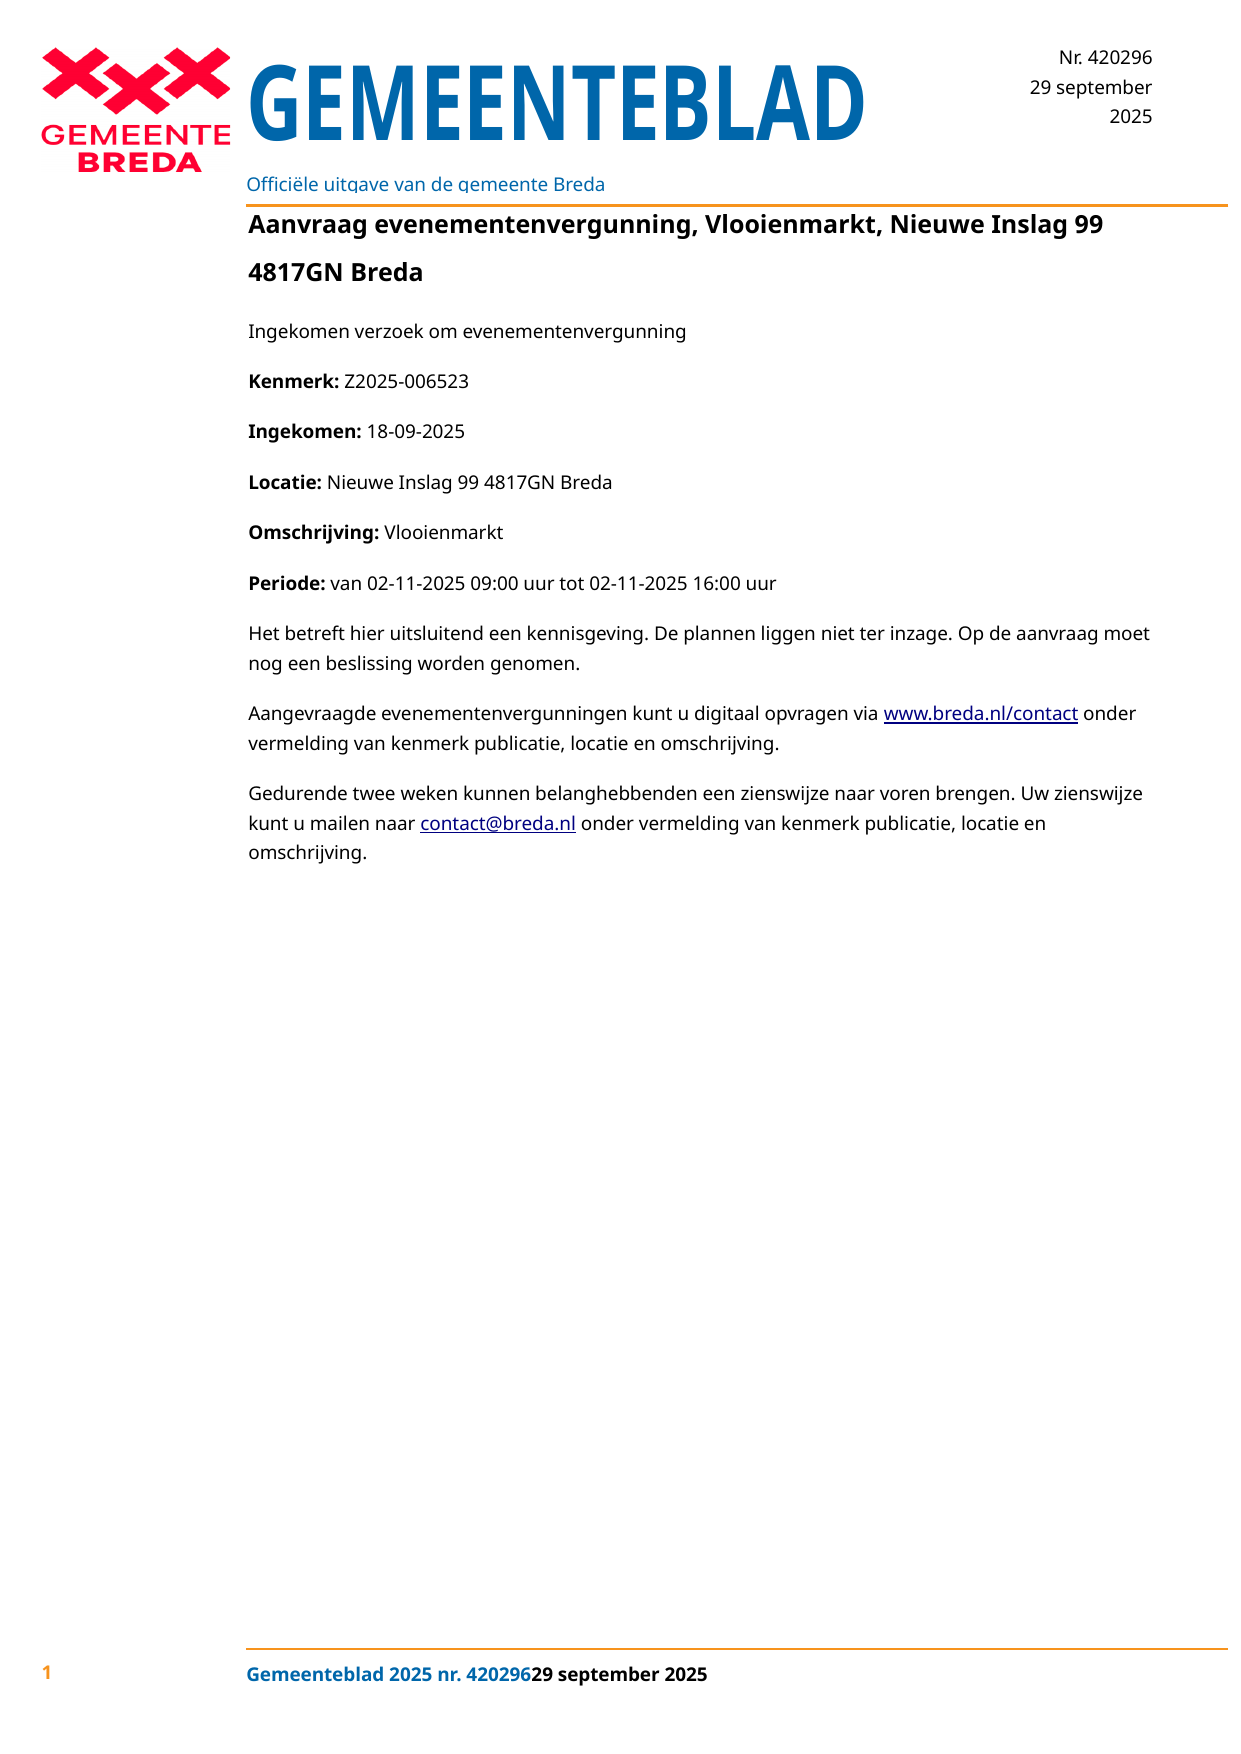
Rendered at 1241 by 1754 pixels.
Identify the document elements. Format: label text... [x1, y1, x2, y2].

text Aanvraag evenementenvergunning, Vlooienmarkt, Nieuwe Inslag 99 4817GN Breda [248, 207, 1152, 288]
text Gedurende twee weken kunnen belanghebbenden een zienswijze naar voren brengen. Uw zienswijze kunt u mailen naar contact@breda.nl onder vermelding van kenmerk publicatie, locatie en omschrijving. [248, 780, 1152, 865]
text Ingekomen verzoek om evenementenvergunning [248, 318, 1152, 344]
text Omschrijving: Vlooienmarkt [248, 519, 1152, 545]
text Kenmerk: Z2025-006523 [248, 368, 1152, 394]
text Locatie: Nieuwe Inslag 99 4817GN Breda [248, 469, 1152, 495]
text Ingekomen: 18-09-2025 [248, 419, 1152, 444]
text Het betreft hier uitsluitend een kennisgeving. De plannen liggen niet ter inzage. Op de aanvraag moet nog een beslissing worden genomen. [248, 620, 1152, 676]
picture [41, 47, 231, 172]
text Periode: van 02-11-2025 09:00 uur tot 02-11-2025 16:00 uur [248, 570, 1152, 596]
text Aangevraagde evenementenvergunningen kunt u digitaal opvragen via www.breda.nl/contact onder vermelding van kenmerk publicatie, locatie en omschrijving. [248, 700, 1152, 756]
